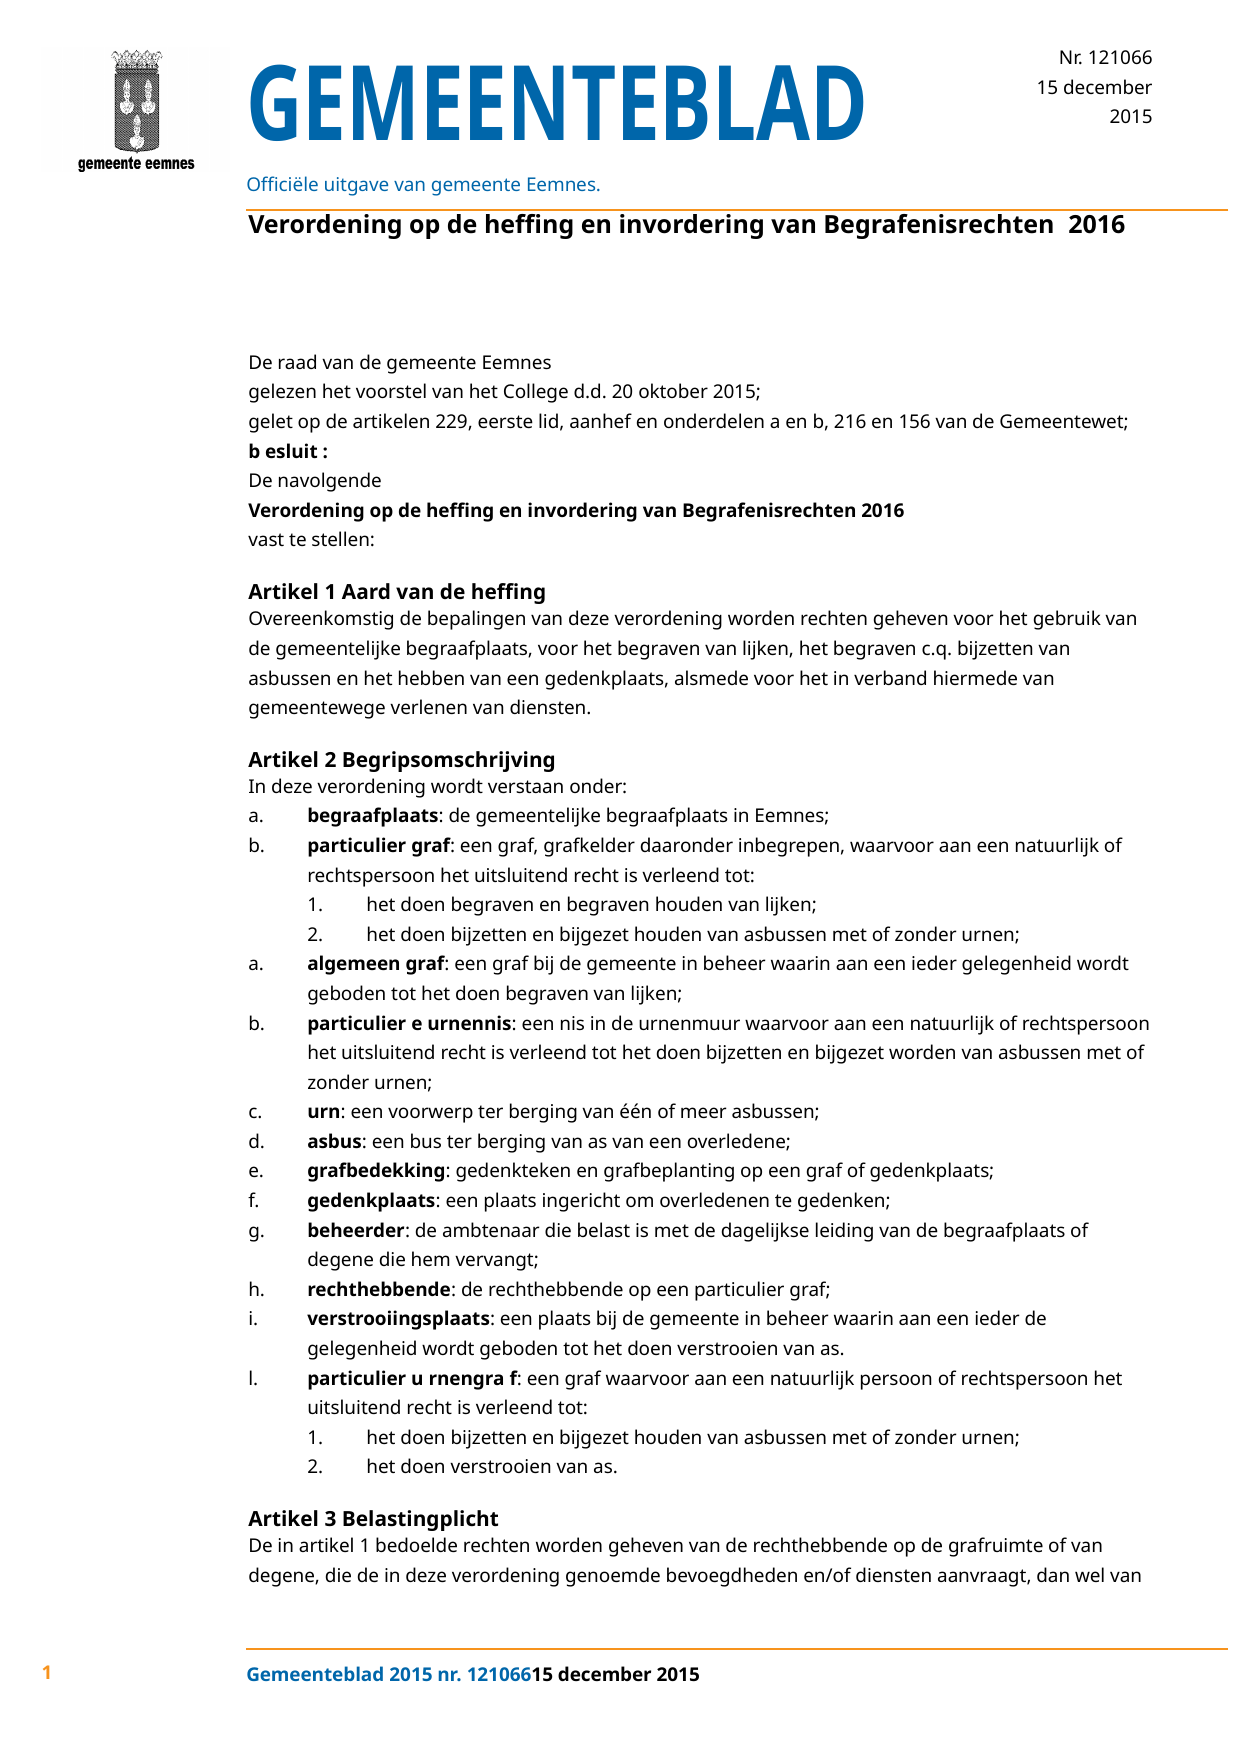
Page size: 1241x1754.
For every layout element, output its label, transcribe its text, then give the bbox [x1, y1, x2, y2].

list particulier u rnengra f: een graf waarvoor aan een natuurlijk persoon of rechtspersoon het uitsluitend recht is verleend tot: [248, 1365, 1152, 1420]
text De in artikel 1 bedoelde rechten worden geheven van de rechthebbende op de grafruimte of van degene, die de in deze verordening genoemde bevoegdheden en/of diensten aanvraagt, dan wel van [248, 1532, 1152, 1588]
text De raad van de gemeente Eemnes [248, 349, 1152, 375]
text Artikel 1 Aard van de heffing [248, 577, 1152, 606]
text vast te stellen: [248, 527, 1152, 552]
list asbus: een bus ter berging van as van een overledene; [248, 1128, 1152, 1154]
text gelet op de artikelen 229, eerste lid, aanhef en onderdelen a en b, 216 en 156 van de Gemeentewet; [248, 408, 1152, 434]
list grafbedekking: gedenkteken en grafbeplanting op een graf of gedenkplaats; [248, 1158, 1152, 1183]
text In deze verordening wordt verstaan onder: [248, 773, 1152, 799]
list het doen bijzetten en bijgezet houden van asbussen met of zonder urnen; [307, 921, 1152, 947]
list particulier e urnennis: een nis in de urnenmuur waarvoor aan een natuurlijk of rechtspersoon het uitsluitend recht is verleend tot het doen bijzetten en bijgezet worden van asbussen met of zonder urnen; [248, 1010, 1152, 1095]
text Overeenkomstig de bepalingen van deze verordening worden rechten geheven voor het gebruik van de gemeentelijke begraafplaats, voor het begraven van lijken, het begraven c.q. bijzetten van asbussen en het hebben van een gedenkplaats, alsmede voor het in verband hiermede van gemeentewege verlenen van diensten. [248, 606, 1152, 720]
list het doen verstrooien van as. [307, 1453, 1152, 1479]
list particulier graf: een graf, grafkelder daaronder inbegrepen, waarvoor aan een natuurlijk of rechtspersoon het uitsluitend recht is verleend tot: [248, 832, 1152, 888]
list het doen begraven en begraven houden van lijken; [307, 891, 1152, 917]
list beheerder: de ambtenaar die belast is met de dagelijkse leiding van de begraafplaats of degene die hem vervangt; [248, 1217, 1152, 1272]
text Artikel 2 Begripsomschrijving [248, 745, 1152, 773]
text Verordening op de heffing en invordering van Begrafenisrechten 2016 [248, 497, 1152, 523]
list urn: een voorwerp ter berging van één of meer asbussen; [248, 1098, 1152, 1124]
text gelezen het voorstel van het College d.d. 20 oktober 2015; [248, 379, 1152, 404]
list algemeen graf: een graf bij de gemeente in beheer waarin aan een ieder gelegenheid wordt geboden tot het doen begraven van lijken; [248, 951, 1152, 1006]
list het doen bijzetten en bijgezet houden van asbussen met of zonder urnen; [307, 1424, 1152, 1450]
text Verordening op de heffing en invordering van Begrafenisrechten 2016 [248, 211, 1152, 241]
list begraafplaats: de gemeentelijke begraafplaats in Eemnes; [248, 803, 1152, 828]
text b esluit : [248, 438, 1152, 464]
list rechthebbende: de rechthebbende op een particulier graf; [248, 1276, 1152, 1302]
text Artikel 3 Belastingplicht [248, 1504, 1152, 1532]
list gedenkplaats: een plaats ingericht om overledenen te gedenken; [248, 1187, 1152, 1213]
text De navolgende [248, 467, 1152, 493]
picture [41, 47, 231, 172]
list verstrooiingsplaats: een plaats bij de gemeente in beheer waarin aan een ieder de gelegenheid wordt geboden tot het doen verstrooien van as. [248, 1306, 1152, 1361]
